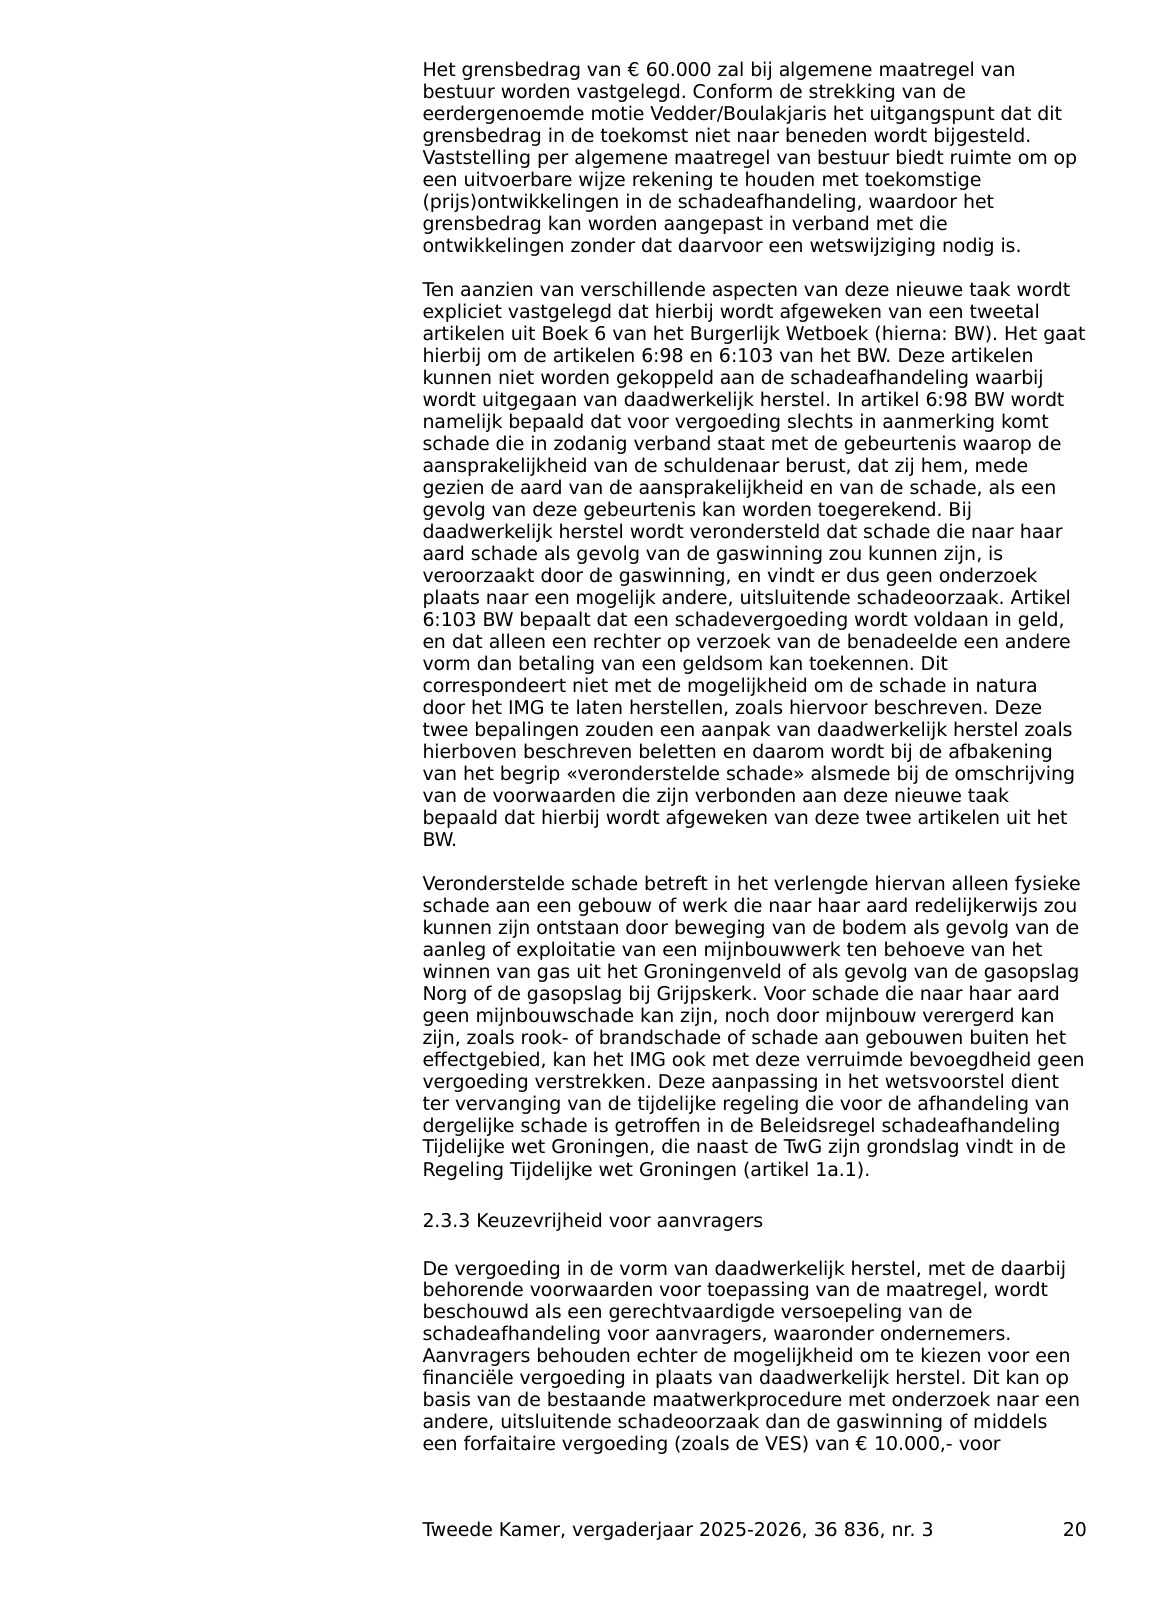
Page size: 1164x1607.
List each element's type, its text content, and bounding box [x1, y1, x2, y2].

text Het grensbedrag van € 60.000 zal bij algemene maatregel van bestuur worden vastgelegd. Conform de strekking van de eerdergenoemde motie Vedder/Boulakjaris het uitgangspunt dat dit grensbedrag in de toekomst niet naar beneden wordt bijgesteld. Vaststelling per algemene maatregel van bestuur biedt ruimte om op een uitvoerbare wijze rekening te houden met toekomstige (prijs)ontwikkelingen in de schadeafhandeling, waardoor het grensbedrag kan worden aangepast in verband met die ontwikkelingen zonder dat daarvoor een wetswijziging nodig is. [422, 59, 1087, 257]
text De vergoeding in de vorm van daadwerkelijk herstel, met de daarbij behorende voorwaarden voor toepassing van de maatregel, wordt beschouwd als een gerechtvaardigde versoepeling van de schadeafhandeling voor aanvragers, waaronder ondernemers. Aanvragers behouden echter de mogelijkheid om te kiezen voor een financiële vergoeding in plaats van daadwerkelijk herstel. Dit kan op basis van de bestaande maatwerkprocedure met onderzoek naar een andere, uitsluitende schadeoorzaak dan de gaswinning of middels een forfaitaire vergoeding (zoals de VES) van € 10.000,- voor [422, 1257, 1087, 1455]
text Ten aanzien van verschillende aspecten van deze nieuwe taak wordt expliciet vastgelegd dat hierbij wordt afgeweken van een tweetal artikelen uit Boek 6 van het Burgerlijk Wetboek (hierna: BW). Het gaat hierbij om de artikelen 6:98 en 6:103 van het BW. Deze artikelen kunnen niet worden gekoppeld aan de schadeafhandeling waarbij wordt uitgegaan van daadwerkelijk herstel. In artikel 6:98 BW wordt namelijk bepaald dat voor vergoeding slechts in aanmerking komt schade die in zodanig verband staat met de gebeurtenis waarop de aansprakelijkheid van de schuldenaar berust, dat zij hem, mede gezien de aard van de aansprakelijkheid en van de schade, als een gevolg van deze gebeurtenis kan worden toegerekend. Bij daadwerkelijk herstel wordt verondersteld dat schade die naar haar aard schade als gevolg van de gaswinning zou kunnen zijn, is veroorzaakt door de gaswinning, en vindt er dus geen onderzoek plaats naar een mogelijk andere, uitsluitende schadeoorzaak. Artikel 6:103 BW bepaalt dat een schadevergoeding wordt voldaan in geld, en dat alleen een rechter op verzoek van de benadeelde een andere vorm dan betaling van een geldsom kan toekennen. Dit correspondeert niet met de mogelijkheid om de schade in natura door het IMG te laten herstellen, zoals hiervoor beschreven. Deze twee bepalingen zouden een aanpak van daadwerkelijk herstel zoals hierboven beschreven beletten en daarom wordt bij de afbakening van het begrip «veronderstelde schade» alsmede bij de omschrijving van de voorwaarden die zijn verbonden aan deze nieuwe taak bepaald dat hierbij wordt afgeweken van deze twee artikelen uit het BW. [422, 279, 1087, 851]
subtitle 2.3.3 Keuzevrijheid voor aanvragers [422, 1210, 1087, 1232]
text Veronderstelde schade betreft in het verlengde hiervan alleen fysieke schade aan een gebouw of werk die naar haar aard redelijkerwijs zou kunnen zijn ontstaan door beweging van de bodem als gevolg van de aanleg of exploitatie van een mijnbouwwerk ten behoeve van het winnen van gas uit het Groningenveld of als gevolg van de gasopslag Norg of de gasopslag bij Grijpskerk. Voor schade die naar haar aard geen mijnbouwschade kan zijn, noch door mijnbouw verergerd kan zijn, zoals rook- of brandschade of schade aan gebouwen buiten het effectgebied, kan het IMG ook met deze verruimde bevoegdheid geen vergoeding verstrekken. Deze aanpassing in het wetsvoorstel dient ter vervanging van de tijdelijke regeling die voor de afhandeling van dergelijke schade is getroffen in de Beleidsregel schadeafhandeling Tijdelijke wet Groningen, die naast de TwG zijn grondslag vindt in de Regeling Tijdelijke wet Groningen (artikel 1a.1). [422, 873, 1087, 1180]
